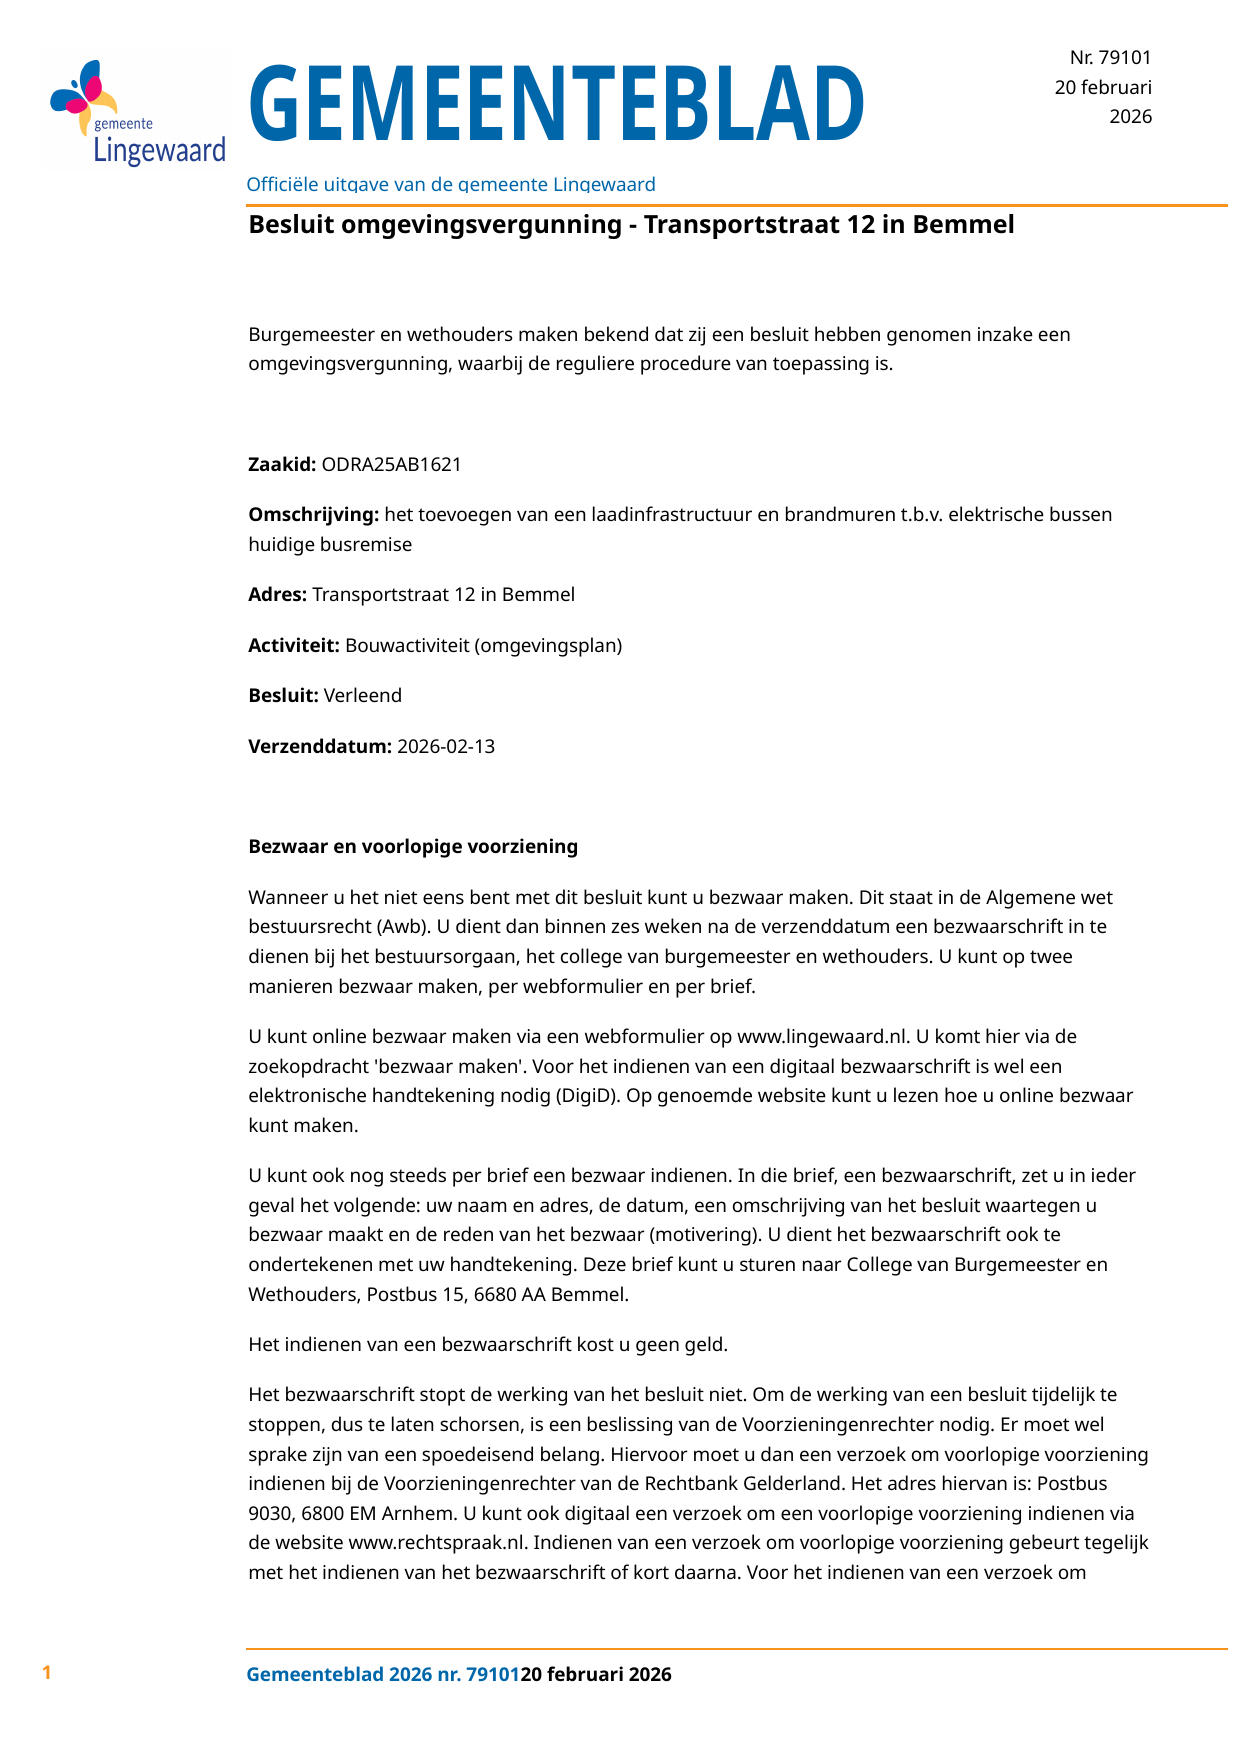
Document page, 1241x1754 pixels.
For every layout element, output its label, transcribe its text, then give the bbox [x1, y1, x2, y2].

text Wanneer u het niet eens bent met dit besluit kunt u bezwaar maken. Dit staat in de Algemene wet bestuursrecht (Awb). U dient dan binnen zes weken na de verzenddatum een bezwaarschrift in te dienen bij het bestuursorgaan, het college van burgemeester en wethouders. U kunt op twee manieren bezwaar maken, per webformulier en per brief. [248, 884, 1152, 998]
text Adres: Transportstraat 12 in Bemmel [248, 582, 1152, 607]
text Bezwaar en voorlopige voorziening [248, 834, 1152, 859]
text Omschrijving: het toevoegen van een laadinfrastructuur en brandmuren t.b.v. elektrische bussen huidige busremise [248, 502, 1152, 557]
text Besluit omgevingsvergunning - Transportstraat 12 in Bemmel [248, 207, 1152, 241]
text Zaakid: ODRA25AB1621 [248, 451, 1152, 477]
text Burgemeester en wethouders maken bekend dat zij een besluit hebben genomen inzake een omgevingsvergunning, waarbij de reguliere procedure van toepassing is. [248, 321, 1152, 376]
picture [41, 47, 231, 172]
text Het indienen van een bezwaarschrift kost u geen geld. [248, 1331, 1152, 1357]
text Besluit: Verleend [248, 682, 1152, 708]
text Het bezwaarschrift stopt de werking van het besluit niet. Om de werking van een besluit tijdelijk te stoppen, dus te laten schorsen, is een beslissing van de Voorzieningenrechter nodig. Er moet wel sprake zijn van een spoedeisend belang. Hiervoor moet u dan een verzoek om voorlopige voorziening indienen bij de Voorzieningenrechter van de Rechtbank Gelderland. Het adres hiervan is: Postbus 9030, 6800 EM Arnhem. U kunt ook digitaal een verzoek om een voorlopige voorziening indienen via de website www.rechtspraak.nl. Indienen van een verzoek om voorlopige voorziening gebeurt tegelijk met het indienen van het bezwaarschrift of kort daarna. Voor het indienen van een verzoek om [248, 1382, 1152, 1585]
text U kunt ook nog steeds per brief een bezwaar indienen. In die brief, een bezwaarschrift, zet u in ieder geval het volgende: uw naam en adres, de datum, een omschrijving van het besluit waartegen u bezwaar maakt en de reden van het bezwaar (motivering). U dient het bezwaarschrift ook te ondertekenen met uw handtekening. Deze brief kunt u sturen naar College van Burgemeester en Wethouders, Postbus 15, 6680 AA Bemmel. [248, 1162, 1152, 1306]
text Activiteit: Bouwactiviteit (omgevingsplan) [248, 632, 1152, 658]
text U kunt online bezwaar maken via een webformulier op www.lingewaard.nl. U komt hier via de zoekopdracht 'bezwaar maken'. Voor het indienen van een digitaal bezwaarschrift is wel een elektronische handtekening nodig (DigiD). Op genoemde website kunt u lezen hoe u online bezwaar kunt maken. [248, 1023, 1152, 1138]
text Verzenddatum: 2026-02-13 [248, 733, 1152, 758]
